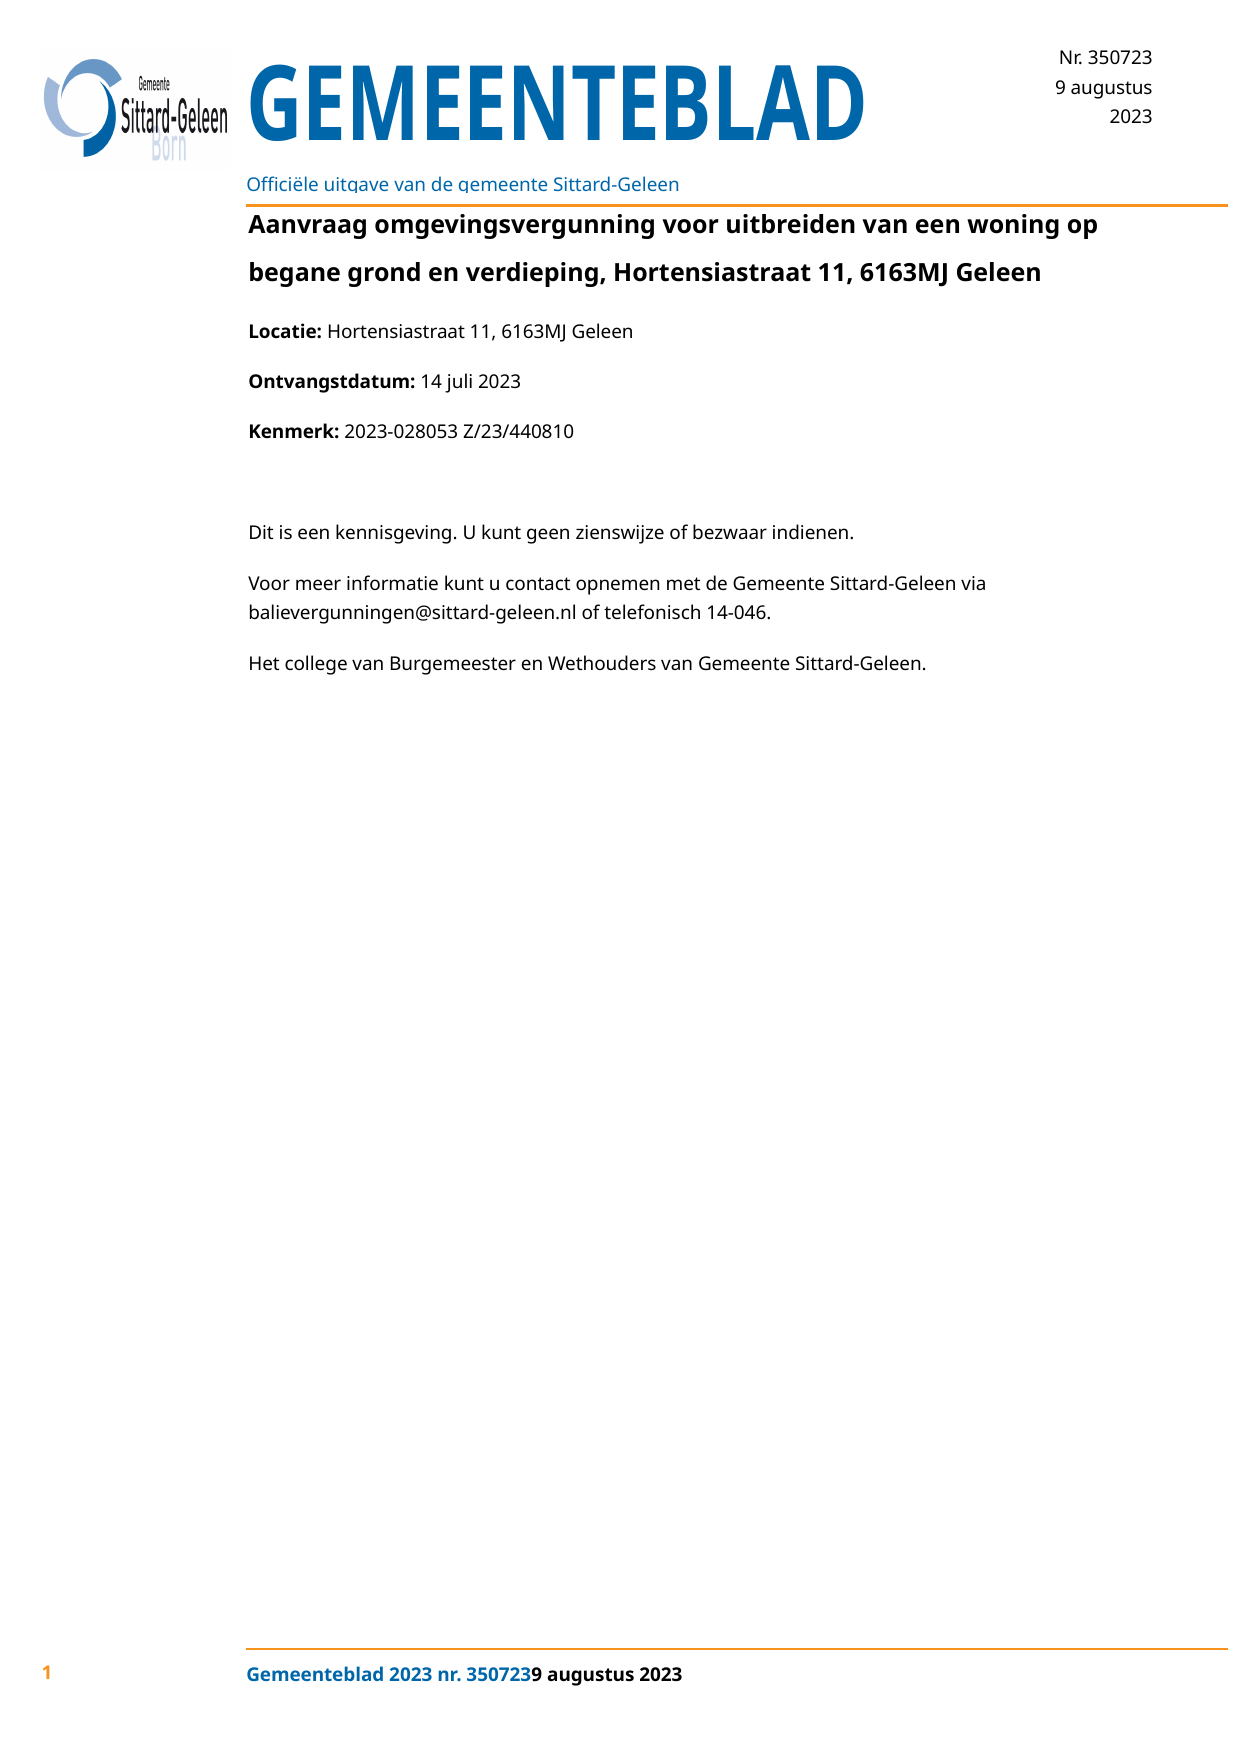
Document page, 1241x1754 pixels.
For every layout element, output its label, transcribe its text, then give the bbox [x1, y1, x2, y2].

picture [41, 47, 231, 172]
text Voor meer informatie kunt u contact opnemen met de Gemeente Sittard-Geleen via balievergunningen@sittard-geleen.nl of telefonisch 14-046. [248, 570, 1152, 625]
text Kenmerk: 2023-028053 Z/23/440810 [248, 419, 1152, 444]
text Dit is een kennisgeving. U kunt geen zienswijze of bezwaar indienen. [248, 519, 1152, 545]
text Aanvraag omgevingsvergunning voor uitbreiden van een woning op begane grond en verdieping, Hortensiastraat 11, 6163MJ Geleen [248, 207, 1152, 288]
text Ontvangstdatum: 14 juli 2023 [248, 368, 1152, 394]
text Het college van Burgemeester en Wethouders van Gemeente Sittard-Geleen. [248, 650, 1152, 676]
text Locatie: Hortensiastraat 11, 6163MJ Geleen [248, 318, 1152, 344]
